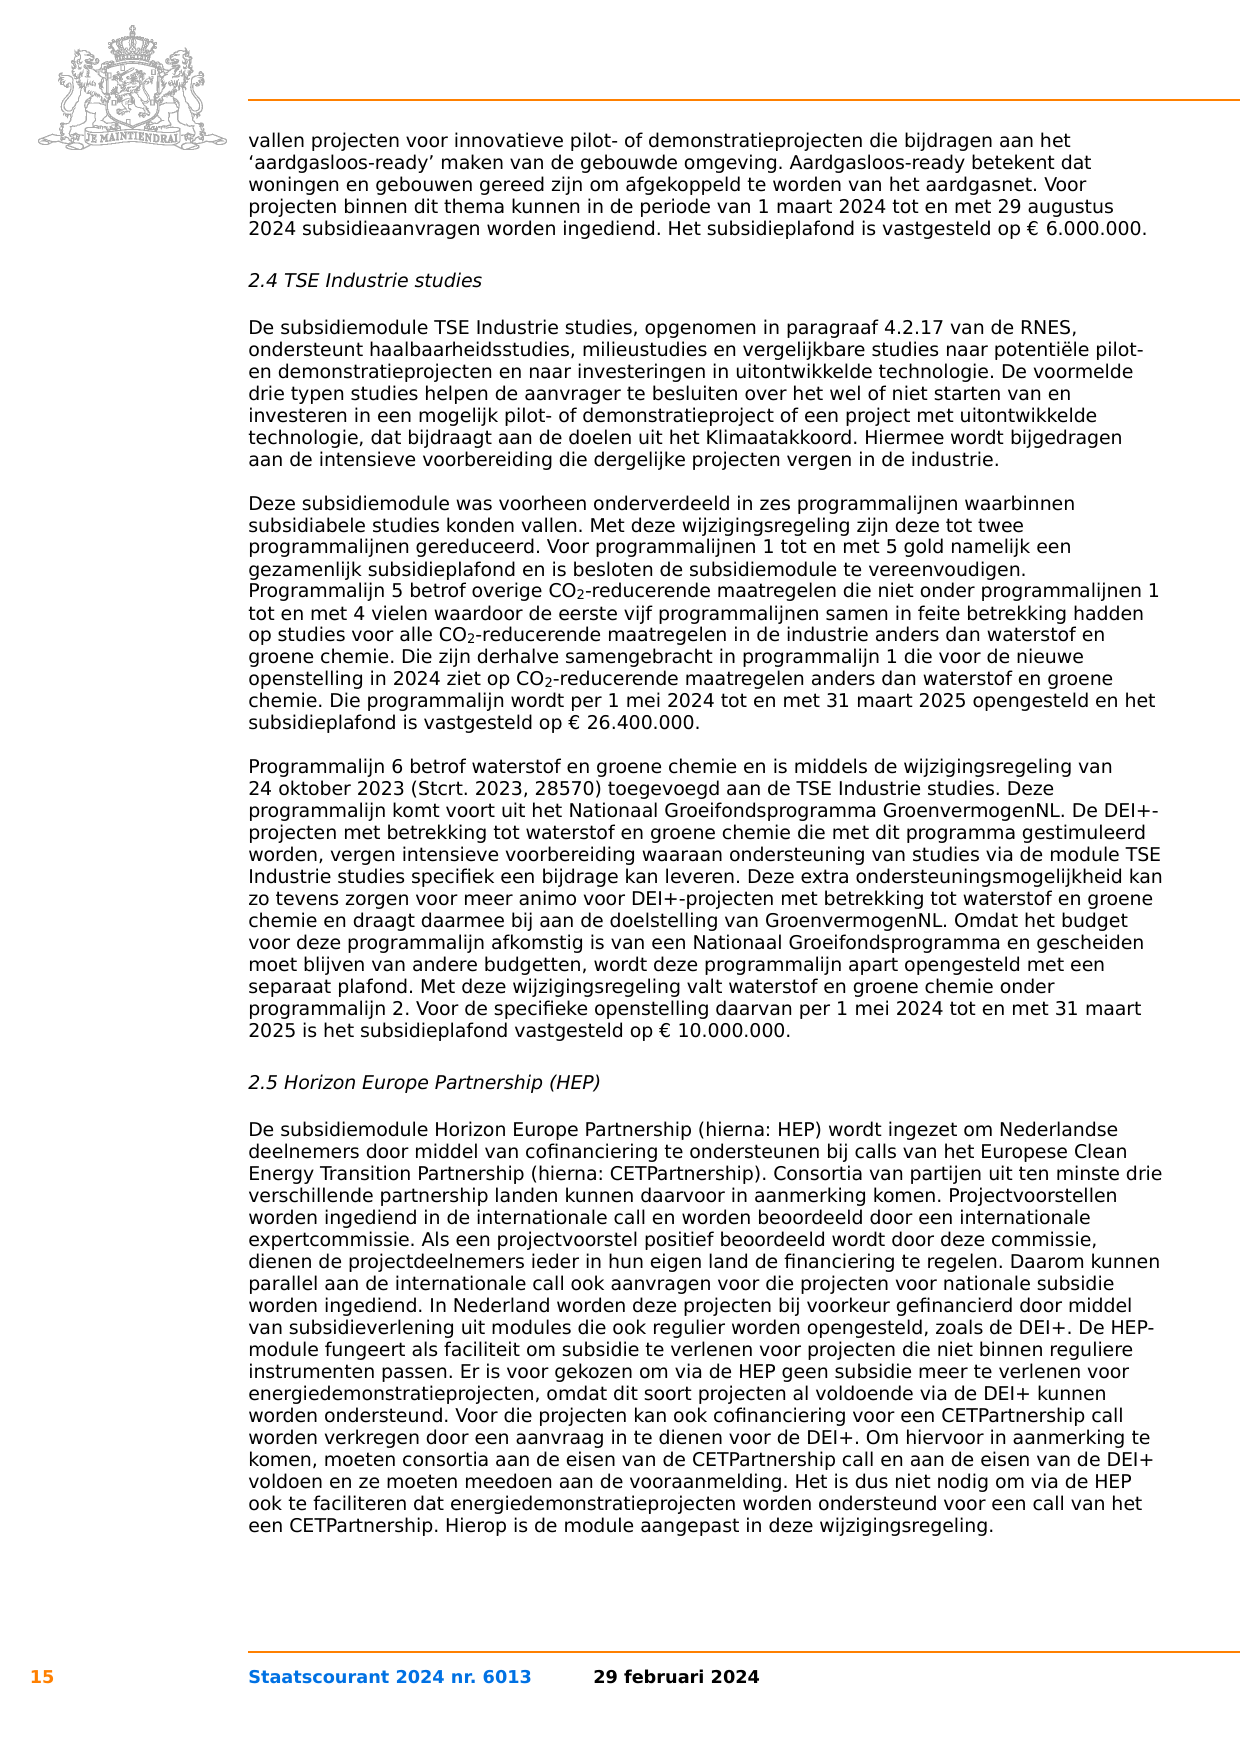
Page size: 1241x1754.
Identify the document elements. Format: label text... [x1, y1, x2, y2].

text Programmalijn 6 betrof waterstof en groene chemie en is middels de wijzigingsregeling van 24 oktober 2023 (Stcrt. 2023, 28570) toegevoegd aan de TSE Industrie studies. Deze programmalijn komt voort uit het Nationaal Groeifondsprogramma GroenvermogenNL. De DEI+-projecten met betrekking tot waterstof en groene chemie die met dit programma gestimuleerd worden, vergen intensieve voorbereiding waaraan ondersteuning van studies via de module TSE Industrie studies specifiek een bijdrage kan leveren. Deze extra ondersteuningsmogelijkheid kan zo tevens zorgen voor meer animo voor DEI+-projecten met betrekking tot waterstof en groene chemie en draagt daarmee bij aan de doelstelling van GroenvermogenNL. Omdat het budget voor deze programmalijn afkomstig is van een Nationaal Groeifondsprogramma en gescheiden moet blijven van andere budgetten, wordt deze programmalijn apart opengesteld met een separaat plafond. Met deze wijzigingsregeling valt waterstof en groene chemie onder programmalijn 2. Voor de specifieke openstelling daarvan per 1 mei 2024 tot en met 31 maart 2025 is het subsidieplafond vastgesteld op € 10.000.000. [248, 756, 1163, 1042]
subtitle 2.5 Horizon Europe Partnership (HEP) [248, 1072, 1163, 1094]
text De subsidiemodule TSE Industrie studies, opgenomen in paragraaf 4.2.17 van de RNES, ondersteunt haalbaarheidsstudies, milieustudies en vergelijkbare studies naar potentiële pilot- en demonstratieprojecten en naar investeringen in uitontwikkelde technologie. De voormelde drie typen studies helpen de aanvrager te besluiten over het wel of niet starten van en investeren in een mogelijk pilot- of demonstratieproject of een project met uitontwikkelde technologie, dat bijdraagt aan de doelen uit het Klimaatakkoord. Hiermee wordt bijgedragen aan de intensieve voorbereiding die dergelijke projecten vergen in de industrie. [248, 317, 1163, 471]
subtitle 2.4 TSE Industrie studies [248, 270, 1163, 292]
text vallen projecten voor innovatieve pilot- of demonstratieprojecten die bijdragen aan het ‘aardgasloos-ready’ maken van de gebouwde omgeving. Aardgasloos-ready betekent dat woningen en gebouwen gereed zijn om afgekoppeld te worden van het aardgasnet. Voor projecten binnen dit thema kunnen in de periode van 1 maart 2024 tot en met 29 augustus 2024 subsidieaanvragen worden ingediend. Het subsidieplafond is vastgesteld op € 6.000.000. [248, 130, 1163, 240]
picture [38, 25, 227, 150]
text De subsidiemodule Horizon Europe Partnership (hierna: HEP) wordt ingezet om Nederlandse deelnemers door middel van cofinanciering te ondersteunen bij calls van het Europese Clean Energy Transition Partnership (hierna: CETPartnership). Consortia van partijen uit ten minste drie verschillende partnership landen kunnen daarvoor in aanmerking komen. Projectvoorstellen worden ingediend in de internationale call en worden beoordeeld door een internationale expertcommissie. Als een projectvoorstel positief beoordeeld wordt door deze commissie, dienen de projectdeelnemers ieder in hun eigen land de financiering te regelen. Daarom kunnen parallel aan de internationale call ook aanvragen voor die projecten voor nationale subsidie worden ingediend. In Nederland worden deze projecten bij voorkeur gefinancierd door middel van subsidieverlening uit modules die ook regulier worden opengesteld, zoals de DEI+. De HEP-module fungeert als faciliteit om subsidie te verlenen voor projecten die niet binnen reguliere instrumenten passen. Er is voor gekozen om via de HEP geen subsidie meer te verlenen voor energiedemonstratieprojecten, omdat dit soort projecten al voldoende via de DEI+ kunnen worden ondersteund. Voor die projecten kan ook cofinanciering voor een CETPartnership call worden verkregen door een aanvraag in te dienen voor de DEI+. Om hiervoor in aanmerking te komen, moeten consortia aan de eisen van de CETPartnership call en aan de eisen van de DEI+ voldoen en ze moeten meedoen aan de vooraanmelding. Het is dus niet nodig om via de HEP ook te faciliteren dat energiedemonstratieprojecten worden ondersteund voor een call van het een CETPartnership. Hierop is de module aangepast in deze wijzigingsregeling. [248, 1119, 1163, 1536]
text Deze subsidiemodule was voorheen onderverdeeld in zes programmalijnen waarbinnen subsidiabele studies konden vallen. Met deze wijzigingsregeling zijn deze tot twee programmalijnen gereduceerd. Voor programmalijnen 1 tot en met 5 gold namelijk een gezamenlijk subsidieplafond en is besloten de subsidiemodule te vereenvoudigen. Programmalijn 5 betrof overige CO2-reducerende maatregelen die niet onder programmalijnen 1 tot en met 4 vielen waardoor de eerste vijf programmalijnen samen in feite betrekking hadden op studies voor alle CO2-reducerende maatregelen in de industrie anders dan waterstof en groene chemie. Die zijn derhalve samengebracht in programmalijn 1 die voor de nieuwe openstelling in 2024 ziet op CO2-reducerende maatregelen anders dan waterstof en groene chemie. Die programmalijn wordt per 1 mei 2024 tot en met 31 maart 2025 opengesteld en het subsidieplafond is vastgesteld op € 26.400.000. [248, 492, 1163, 734]
